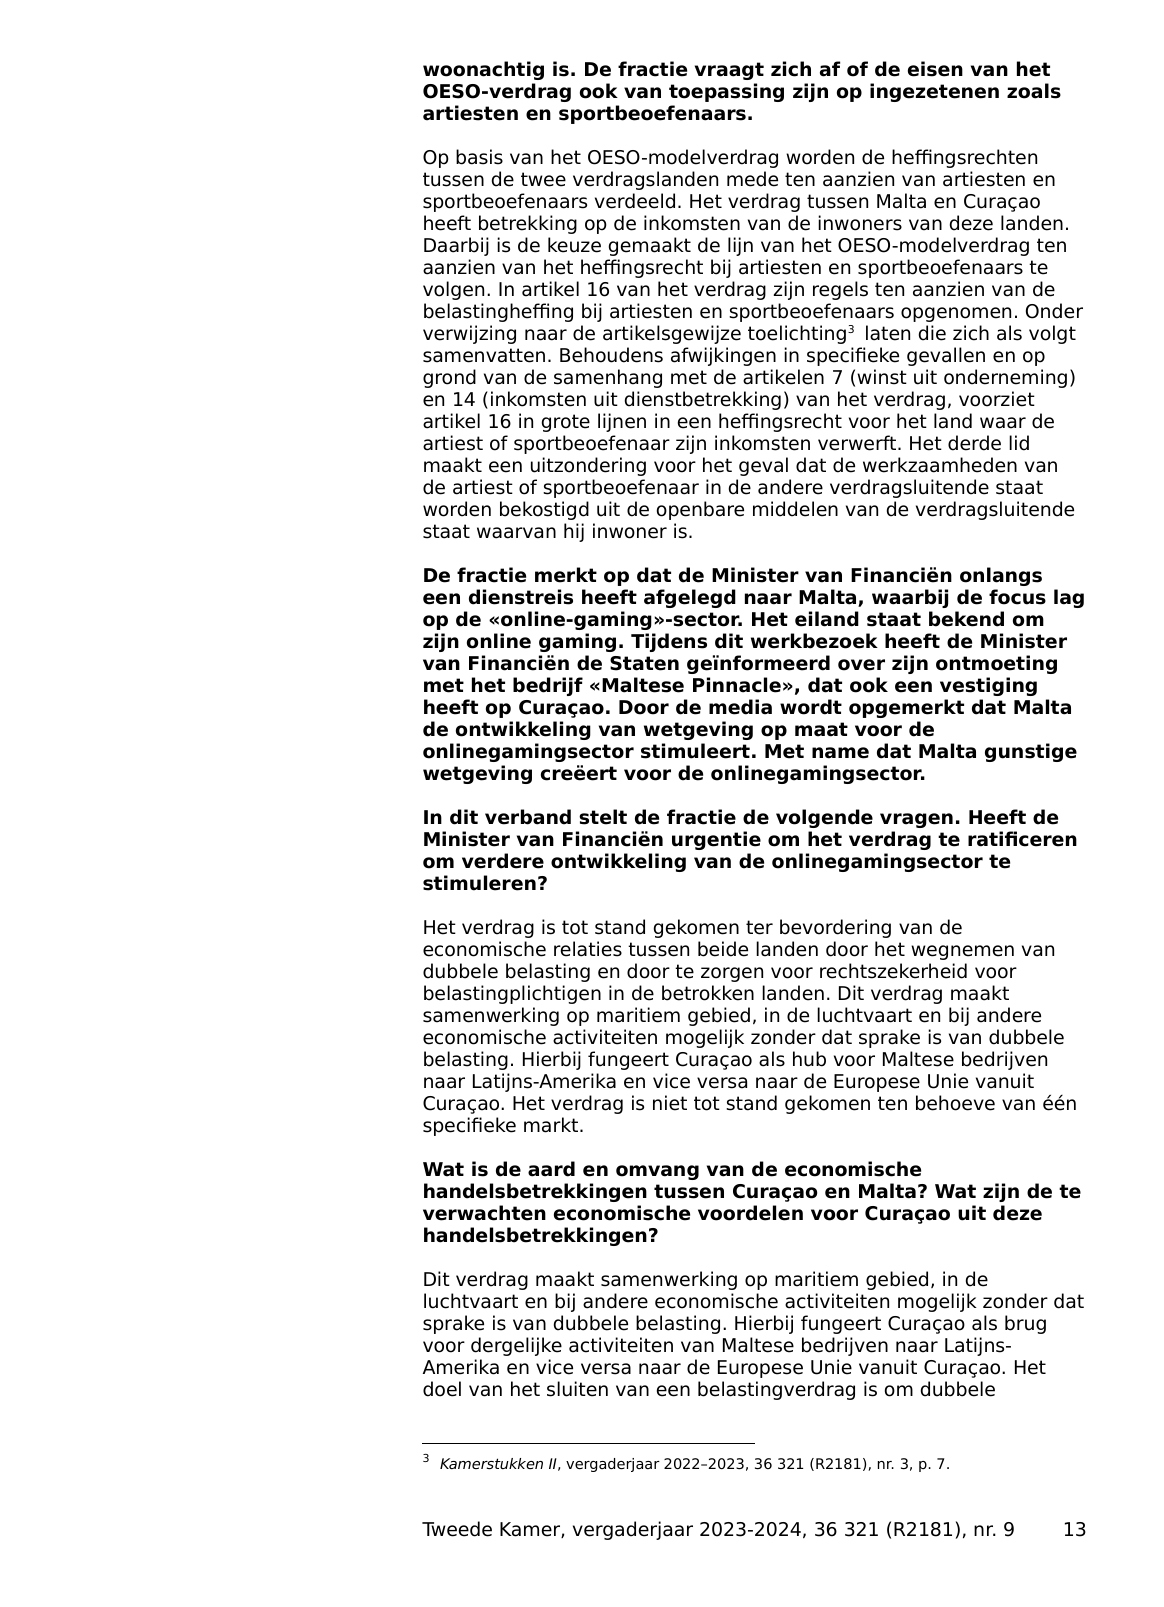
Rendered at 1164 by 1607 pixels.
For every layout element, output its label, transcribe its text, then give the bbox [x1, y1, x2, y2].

text Dit verdrag maakt samenwerking op maritiem gebied, in de luchtvaart en bij andere economische activiteiten mogelijk zonder dat sprake is van dubbele belasting. Hierbij fungeert Curaçao als brug voor dergelijke activiteiten van Maltese bedrijven naar Latijns-Amerika en vice versa naar de Europese Unie vanuit Curaçao. Het doel van het sluiten van een belastingverdrag is om dubbele [422, 1269, 1087, 1401]
text Op basis van het OESO-modelverdrag worden de heffingsrechten tussen de twee verdragslanden mede ten aanzien van artiesten en sportbeoefenaars verdeeld. Het verdrag tussen Malta en Curaçao heeft betrekking op de inkomsten van de inwoners van deze landen. Daarbij is de keuze gemaakt de lijn van het OESO-modelverdrag ten aanzien van het heffingsrecht bij artiesten en sportbeoefenaars te volgen. In artikel 16 van het verdrag zijn regels ten aanzien van de belastingheffing bij artiesten en sportbeoefenaars opgenomen. Onder verwijzing naar de artikelsgewijze toelichting laten die zich als volgt samenvatten. Behoudens afwijkingen in specifieke gevallen en op grond van de samenhang met de artikelen 7 (winst uit onderneming) en 14 (inkomsten uit dienstbetrekking) van het verdrag, voorziet artikel 16 in grote lijnen in een heffingsrecht voor het land waar de artiest of sportbeoefenaar zijn inkomsten verwerft. Het derde lid maakt een uitzondering voor het geval dat de werkzaamheden van de artiest of sportbeoefenaar in de andere verdragsluitende staat worden bekostigd uit de openbare middelen van de verdragsluitende staat waarvan hij inwoner is. [422, 147, 1087, 543]
text Kamerstukken II, vergaderjaar 2022–2023, 36 321 (R2181), nr. 3, p. 7. [422, 1452, 1087, 1474]
text De fractie merkt op dat de Minister van Financiën onlangs een dienstreis heeft afgelegd naar Malta, waarbij de focus lag op de «online-gaming»-sector. Het eiland staat bekend om zijn online gaming. Tijdens dit werkbezoek heeft de Minister van Financiën de Staten geïnformeerd over zijn ontmoeting met het bedrijf «Maltese Pinnacle», dat ook een vestiging heeft op Curaçao. Door de media wordt opgemerkt dat Malta de ontwikkeling van wetgeving op maat voor de onlinegamingsector stimuleert. Met name dat Malta gunstige wetgeving creëert voor de onlinegamingsector. [422, 565, 1087, 785]
text In dit verband stelt de fractie de volgende vragen. Heeft de Minister van Financiën urgentie om het verdrag te ratificeren om verdere ontwikkeling van de onlinegamingsector te stimuleren? [422, 807, 1087, 895]
text woonachtig is. De fractie vraagt zich af of de eisen van het OESO-verdrag ook van toepassing zijn op ingezetenen zoals artiesten en sportbeoefenaars. [422, 59, 1087, 125]
text Het verdrag is tot stand gekomen ter bevordering van de economische relaties tussen beide landen door het wegnemen van dubbele belasting en door te zorgen voor rechtszekerheid voor belastingplichtigen in de betrokken landen. Dit verdrag maakt samenwerking op maritiem gebied, in de luchtvaart en bij andere economische activiteiten mogelijk zonder dat sprake is van dubbele belasting. Hierbij fungeert Curaçao als hub voor Maltese bedrijven naar Latijns-Amerika en vice versa naar de Europese Unie vanuit Curaçao. Het verdrag is niet tot stand gekomen ten behoeve van één specifieke markt. [422, 917, 1087, 1137]
text Wat is de aard en omvang van de economische handelsbetrekkingen tussen Curaçao en Malta? Wat zijn de te verwachten economische voordelen voor Curaçao uit deze handelsbetrekkingen? [422, 1159, 1087, 1247]
